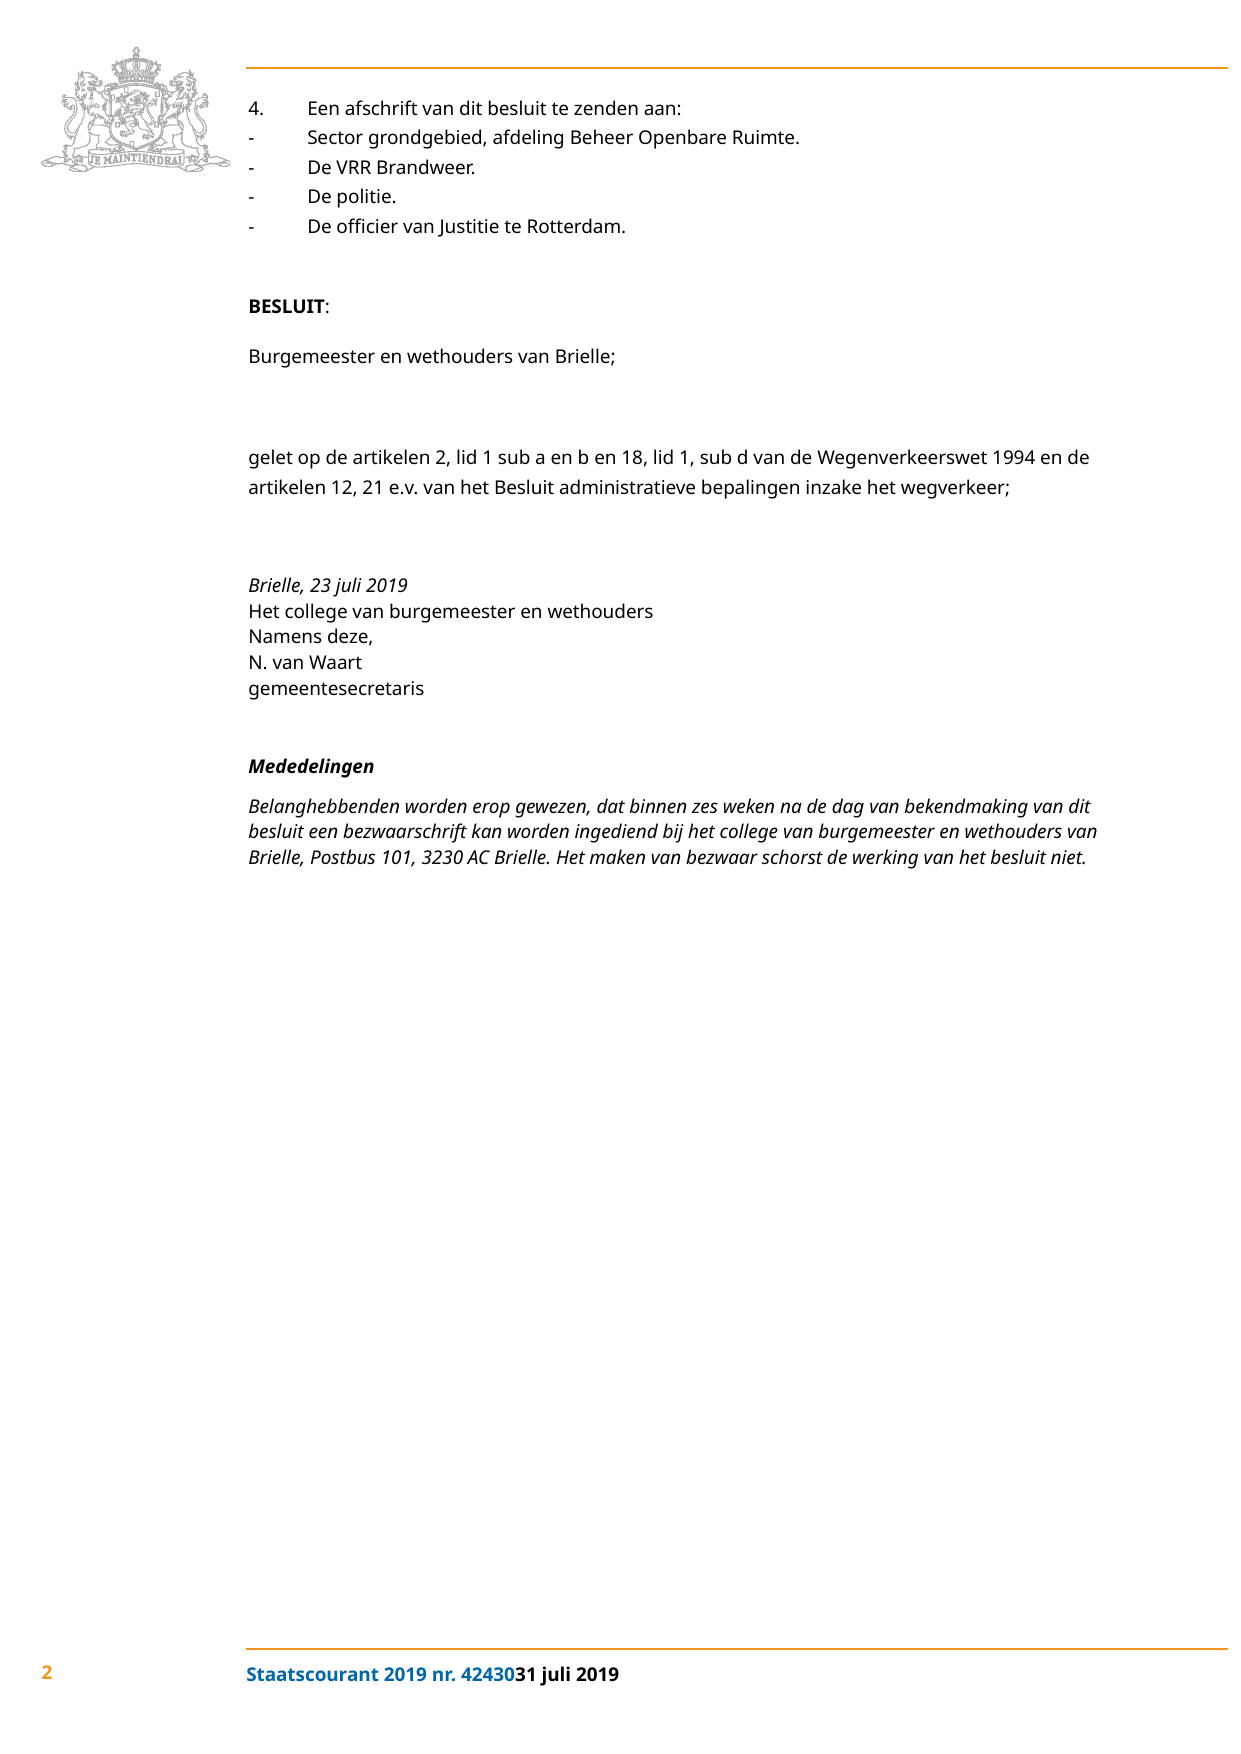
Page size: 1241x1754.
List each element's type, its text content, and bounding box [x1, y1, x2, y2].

text gelet op de artikelen 2, lid 1 sub a en b en 18, lid 1, sub d van de Wegenverkeerswet 1994 en de artikelen 12, 21 e.v. van het Besluit administratieve bepalingen inzake het wegverkeer; [248, 444, 1152, 500]
text N. van Waart [248, 649, 1152, 675]
list Sector grondgebied, afdeling Beheer Openbare Ruimte. [248, 124, 1152, 150]
text Belanghebbenden worden erop gewezen, dat binnen zes weken na de dag van bekendmaking van dit besluit een bezwaarschrift kan worden ingediend bij het college van burgemeester en wethouders van Brielle, Postbus 101, 3230 AC Brielle. Het maken van bezwaar schorst de werking van het besluit niet. [248, 793, 1152, 870]
text Brielle, 23 juli 2019 [248, 572, 1152, 598]
text BESLUIT: [248, 293, 1152, 319]
picture [41, 47, 231, 172]
list De officier van Justitie te Rotterdam. [248, 213, 1152, 239]
text Burgemeester en wethouders van Brielle; [248, 343, 1152, 369]
text Namens deze, [248, 624, 1152, 649]
list De VRR Brandweer. [248, 154, 1152, 180]
text Het college van burgemeester en wethouders [248, 598, 1152, 624]
text Mededelingen [248, 754, 1152, 779]
list Een afschrift van dit besluit te zenden aan: [248, 95, 1152, 121]
list De politie. [248, 183, 1152, 209]
text gemeentesecretaris [248, 675, 1152, 701]
